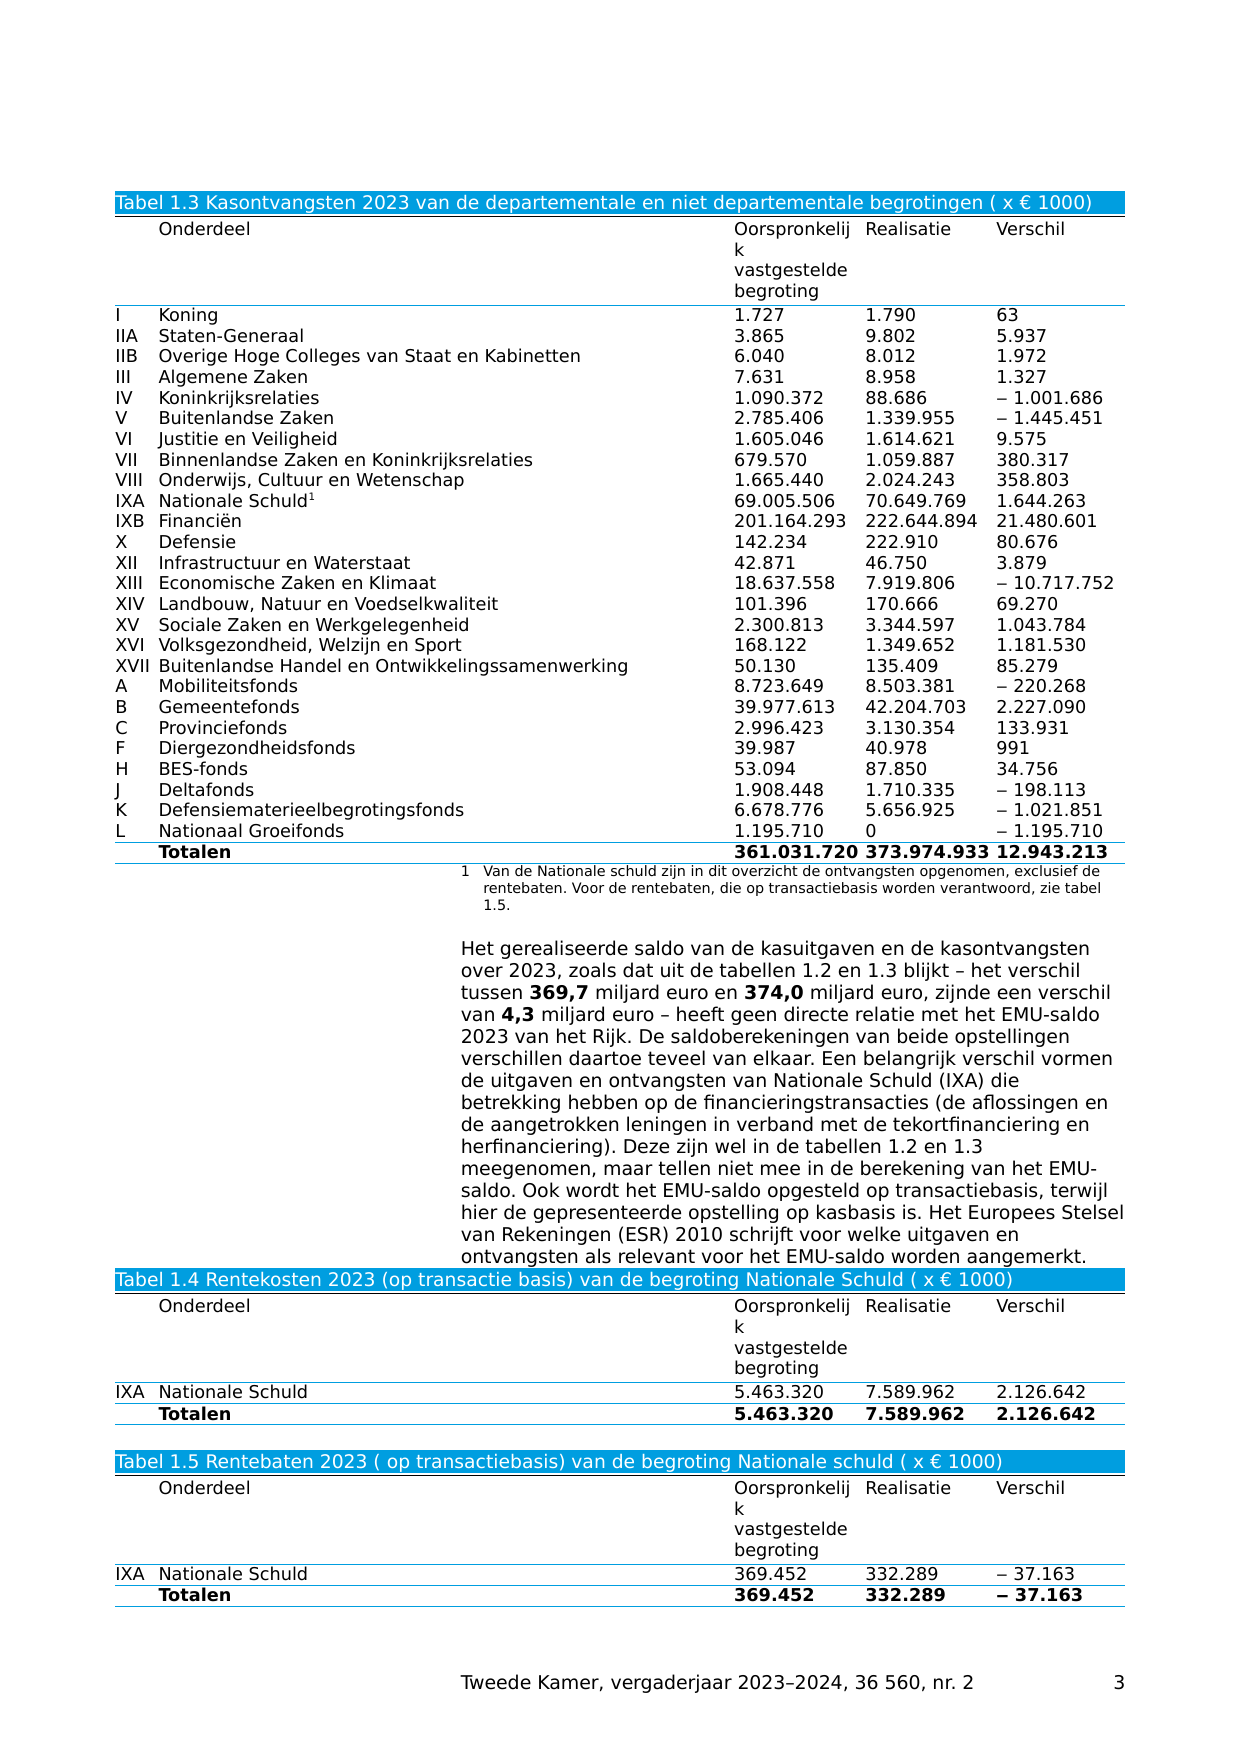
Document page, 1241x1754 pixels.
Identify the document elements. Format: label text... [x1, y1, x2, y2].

table_cell Realisatie [862, 1476, 993, 1563]
table_cell Nationaal Groeifonds [155, 821, 731, 841]
table_cell 2.300.813 [731, 615, 862, 635]
table_cell 63 [993, 306, 1125, 326]
table_cell 39.977.613 [731, 697, 862, 718]
table_cell III [115, 367, 155, 388]
table_cell Onderdeel [155, 1476, 731, 1563]
table_cell [115, 1586, 155, 1606]
table_cell Diergezondheidsfonds [155, 738, 731, 759]
table_cell I [115, 306, 155, 326]
table_cell 7.589.962 [862, 1404, 993, 1424]
table_cell IXA [115, 1383, 155, 1403]
table_cell [115, 1294, 155, 1382]
table_cell 1.710.335 [862, 780, 993, 800]
table_cell 2.996.423 [731, 718, 862, 738]
table_cell C [115, 718, 155, 738]
table_cell 34.756 [993, 759, 1125, 779]
list Van de Nationale schuld zijn in dit overzicht de ontvangsten opgenomen, exclusief de rentebaten. Voor de rentebaten, die op transactiebasis worden verantwoord, zie tabel 1.5. [461, 864, 1125, 913]
table_cell 42.871 [731, 553, 862, 573]
table_cell 0 [862, 821, 993, 841]
table_cell 1.090.372 [731, 388, 862, 408]
table_cell XIII [115, 573, 155, 594]
table_cell 9.802 [862, 326, 993, 346]
table_cell 380.317 [993, 450, 1125, 470]
table_cell 12.943.213 [993, 843, 1125, 862]
table_cell Realisatie [862, 1294, 993, 1382]
text Het gerealiseerde saldo van de kasuitgaven en de kasontvangsten over 2023, zoals dat uit de tabellen 1.2 en 1.3 blijkt – het verschil tussen 369,7 miljard euro en 374,0 miljard euro, zijnde een verschil van 4,3 miljard euro – heeft geen directe relatie met het EMU-saldo 2023 van het Rijk. De saldoberekeningen van beide opstellingen verschillen daartoe teveel van elkaar. Een belangrijk verschil vormen de uitgaven en ontvangsten van Nationale Schuld (IXA) die betrekking hebben op de financieringstransacties (de aflossingen en de aangetrokken leningen in verband met de tekortfinanciering en herfinanciering). Deze zijn wel in de tabellen 1.2 en 1.3 meegenomen, maar tellen niet mee in de berekening van het EMU-saldo. Ook wordt het EMU-saldo opgesteld op transactiebasis, terwijl hier de gepresenteerde opstelling op kasbasis is. Het Europees Stelsel van Rekeningen (ESR) 2010 schrijft voor welke uitgaven en ontvangsten als relevant voor het EMU-saldo worden aangemerkt. [461, 938, 1125, 1268]
table_cell ‒ 37.163 [993, 1565, 1125, 1585]
table_cell 2.785.406 [731, 408, 862, 429]
table_cell Koninkrijksrelaties [155, 388, 731, 408]
table_cell Financiën [155, 511, 731, 532]
table_cell 2.227.090 [993, 697, 1125, 718]
table_cell [115, 217, 155, 304]
table_cell J [115, 780, 155, 800]
table_cell [115, 1476, 155, 1563]
table_cell IIA [115, 326, 155, 346]
table_cell F [115, 738, 155, 759]
table_cell Oorspronkelijk vastgestelde begroting [731, 1476, 862, 1563]
table_cell 1.605.046 [731, 429, 862, 449]
table_cell ‒ 1.195.710 [993, 821, 1125, 841]
table_cell 70.649.769 [862, 491, 993, 511]
table_cell Justitie en Veiligheid [155, 429, 731, 449]
table_cell VI [115, 429, 155, 449]
table_cell Oorspronkelijk vastgestelde begroting [731, 217, 862, 304]
table_cell Onderdeel [155, 1294, 731, 1382]
table_cell 222.644.894 [862, 511, 993, 532]
table_cell A [115, 676, 155, 697]
table_cell 332.289 [862, 1586, 993, 1606]
table_cell Landbouw, Natuur en Voedselkwaliteit [155, 594, 731, 614]
table_cell ‒ 37.163 [993, 1586, 1125, 1606]
table_cell ‒ 220.268 [993, 676, 1125, 697]
table_cell 991 [993, 738, 1125, 759]
table_cell Nationale Schuld [155, 1565, 731, 1585]
table_cell 53.094 [731, 759, 862, 779]
table_cell B [115, 697, 155, 718]
table_cell 40.978 [862, 738, 993, 759]
table_cell 7.589.962 [862, 1383, 993, 1403]
table_cell 135.409 [862, 656, 993, 676]
table_cell 358.803 [993, 470, 1125, 491]
table_cell 80.676 [993, 532, 1125, 553]
table_cell Verschil [993, 217, 1125, 304]
table_cell Verschil [993, 1294, 1125, 1382]
table_cell Totalen [155, 1586, 731, 1606]
table_cell 361.031.720 [731, 843, 862, 862]
table_cell 85.279 [993, 656, 1125, 676]
table_cell 332.289 [862, 1565, 993, 1585]
table_cell 1.908.448 [731, 780, 862, 800]
table_cell 39.987 [731, 738, 862, 759]
table_cell L [115, 821, 155, 841]
table_cell Oorspronkelijk vastgestelde begroting [731, 1294, 862, 1382]
table_cell 3.865 [731, 326, 862, 346]
table_cell 21.480.601 [993, 511, 1125, 532]
table_cell 8.958 [862, 367, 993, 388]
table_cell Totalen [155, 843, 731, 862]
table_cell 5.937 [993, 326, 1125, 346]
table_cell Nationale Schuld1 [155, 491, 731, 511]
table_cell IXB [115, 511, 155, 532]
table_cell 1.972 [993, 346, 1125, 367]
table_cell 3.879 [993, 553, 1125, 573]
table_cell VII [115, 450, 155, 470]
table_cell Onderdeel [155, 217, 731, 304]
table_cell Buitenlandse Handel en Ontwikkelingssamenwerking [155, 656, 731, 676]
table_cell 1.349.652 [862, 635, 993, 656]
table_cell Binnenlandse Zaken en Koninkrijksrelaties [155, 450, 731, 470]
table_cell 8.012 [862, 346, 993, 367]
table_cell 2.024.243 [862, 470, 993, 491]
table_cell 1.614.621 [862, 429, 993, 449]
table_cell IV [115, 388, 155, 408]
table_cell Provinciefonds [155, 718, 731, 738]
table_cell Deltafonds [155, 780, 731, 800]
table_cell 69.005.506 [731, 491, 862, 511]
table_cell Mobiliteitsfonds [155, 676, 731, 697]
table_cell IXA [115, 1565, 155, 1585]
table_cell Volksgezondheid, Welzijn en Sport [155, 635, 731, 656]
table_cell 1.644.263 [993, 491, 1125, 511]
table_cell Totalen [155, 1404, 731, 1424]
table_cell 2.126.642 [993, 1404, 1125, 1424]
table_cell 7.631 [731, 367, 862, 388]
table_cell Defensie [155, 532, 731, 553]
table_cell 1.339.955 [862, 408, 993, 429]
table_cell Infrastructuur en Waterstaat [155, 553, 731, 573]
table_cell 69.270 [993, 594, 1125, 614]
table_cell Realisatie [862, 217, 993, 304]
table_cell 6.678.776 [731, 800, 862, 821]
table_cell Buitenlandse Zaken [155, 408, 731, 429]
table_cell 1.665.440 [731, 470, 862, 491]
table_cell 679.570 [731, 450, 862, 470]
table_cell 1.043.784 [993, 615, 1125, 635]
table_cell 46.750 [862, 553, 993, 573]
table_cell 7.919.806 [862, 573, 993, 594]
table_cell Staten-Generaal [155, 326, 731, 346]
table_cell Overige Hoge Colleges van Staat en Kabinetten [155, 346, 731, 367]
table_cell 1.195.710 [731, 821, 862, 841]
table_cell Gemeentefonds [155, 697, 731, 718]
table_cell ‒ 1.445.451 [993, 408, 1125, 429]
table_cell 8.503.381 [862, 676, 993, 697]
table_cell ‒ 1.001.686 [993, 388, 1125, 408]
table_cell XVII [115, 656, 155, 676]
table_cell BES-fonds [155, 759, 731, 779]
table_cell X [115, 532, 155, 553]
table_cell Verschil [993, 1476, 1125, 1563]
table_cell [115, 1404, 155, 1424]
table_cell 1.790 [862, 306, 993, 326]
table_cell 222.910 [862, 532, 993, 553]
table_cell Koning [155, 306, 731, 326]
table_cell 8.723.649 [731, 676, 862, 697]
table_cell 1.727 [731, 306, 862, 326]
table_cell 369.452 [731, 1586, 862, 1606]
table_cell IXA [115, 491, 155, 511]
table_cell 9.575 [993, 429, 1125, 449]
table_cell V [115, 408, 155, 429]
table_cell ‒ 1.021.851 [993, 800, 1125, 821]
table_cell ‒ 10.717.752 [993, 573, 1125, 594]
table_cell XV [115, 615, 155, 635]
table_cell XII [115, 553, 155, 573]
table_cell 1.181.530 [993, 635, 1125, 656]
table_cell Defensiematerieelbegrotingsfonds [155, 800, 731, 821]
table_cell 373.974.933 [862, 843, 993, 862]
table_cell 142.234 [731, 532, 862, 553]
table_cell 87.850 [862, 759, 993, 779]
table_cell 6.040 [731, 346, 862, 367]
table_cell 201.164.293 [731, 511, 862, 532]
table_cell 5.463.320 [731, 1404, 862, 1424]
table_cell 101.396 [731, 594, 862, 614]
table_cell Algemene Zaken [155, 367, 731, 388]
table_cell 18.637.558 [731, 573, 862, 594]
table_cell 2.126.642 [993, 1383, 1125, 1403]
table_cell 50.130 [731, 656, 862, 676]
table_cell K [115, 800, 155, 821]
table_cell 88.686 [862, 388, 993, 408]
table_cell 168.122 [731, 635, 862, 656]
table_cell 3.130.354 [862, 718, 993, 738]
table_cell Onderwijs, Cultuur en Wetenschap [155, 470, 731, 491]
table_cell 5.656.925 [862, 800, 993, 821]
table_cell XIV [115, 594, 155, 614]
table_cell 369.452 [731, 1565, 862, 1585]
table_cell 3.344.597 [862, 615, 993, 635]
table_cell Nationale Schuld [155, 1383, 731, 1403]
table_cell 1.327 [993, 367, 1125, 388]
table_cell IIB [115, 346, 155, 367]
table_cell 5.463.320 [731, 1383, 862, 1403]
table_cell VIII [115, 470, 155, 491]
table_cell 42.204.703 [862, 697, 993, 718]
table_cell [115, 843, 155, 862]
table_cell Sociale Zaken en Werkgelegenheid [155, 615, 731, 635]
table_cell 1.059.887 [862, 450, 993, 470]
table_cell Economische Zaken en Klimaat [155, 573, 731, 594]
table_cell ‒ 198.113 [993, 780, 1125, 800]
table_cell H [115, 759, 155, 779]
table_cell 170.666 [862, 594, 993, 614]
table_cell 133.931 [993, 718, 1125, 738]
table_cell XVI [115, 635, 155, 656]
